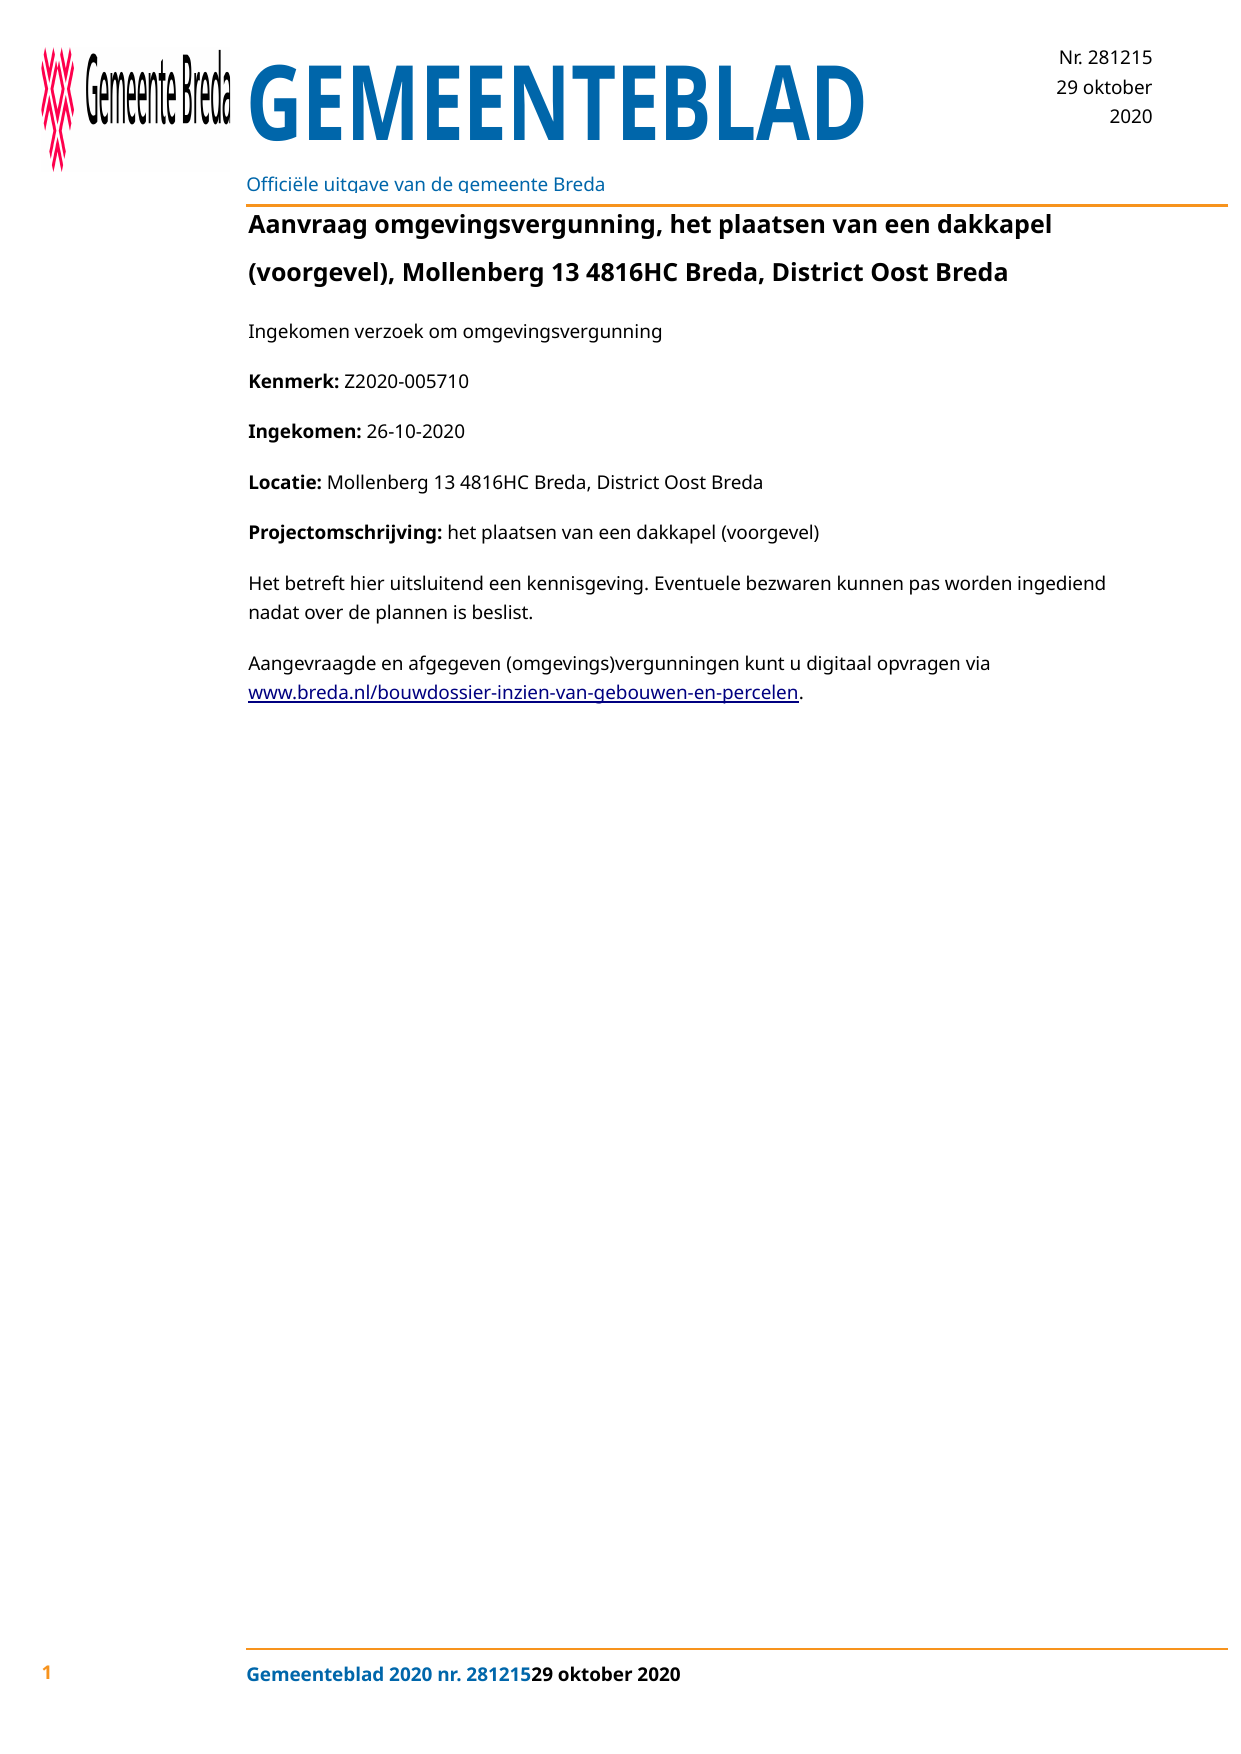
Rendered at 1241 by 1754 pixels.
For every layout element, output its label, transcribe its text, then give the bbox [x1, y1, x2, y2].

text Ingekomen: 26-10-2020 [248, 419, 1152, 444]
text Kenmerk: Z2020-005710 [248, 368, 1152, 394]
text Locatie: Mollenberg 13 4816HC Breda, District Oost Breda [248, 469, 1152, 495]
text Aanvraag omgevingsvergunning, het plaatsen van een dakkapel (voorgevel), Mollenberg 13 4816HC Breda, District Oost Breda [248, 207, 1152, 288]
text Projectomschrijving: het plaatsen van een dakkapel (voorgevel) [248, 519, 1152, 545]
picture [41, 47, 231, 172]
text Ingekomen verzoek om omgevingsvergunning [248, 318, 1152, 344]
text Het betreft hier uitsluitend een kennisgeving. Eventuele bezwaren kunnen pas worden ingediend nadat over de plannen is beslist. [248, 570, 1152, 625]
text Aangevraagde en afgegeven (omgevings)vergunningen kunt u digitaal opvragen via www.breda.nl/bouwdossier-inzien-van-gebouwen-en-percelen. [248, 650, 1152, 705]
